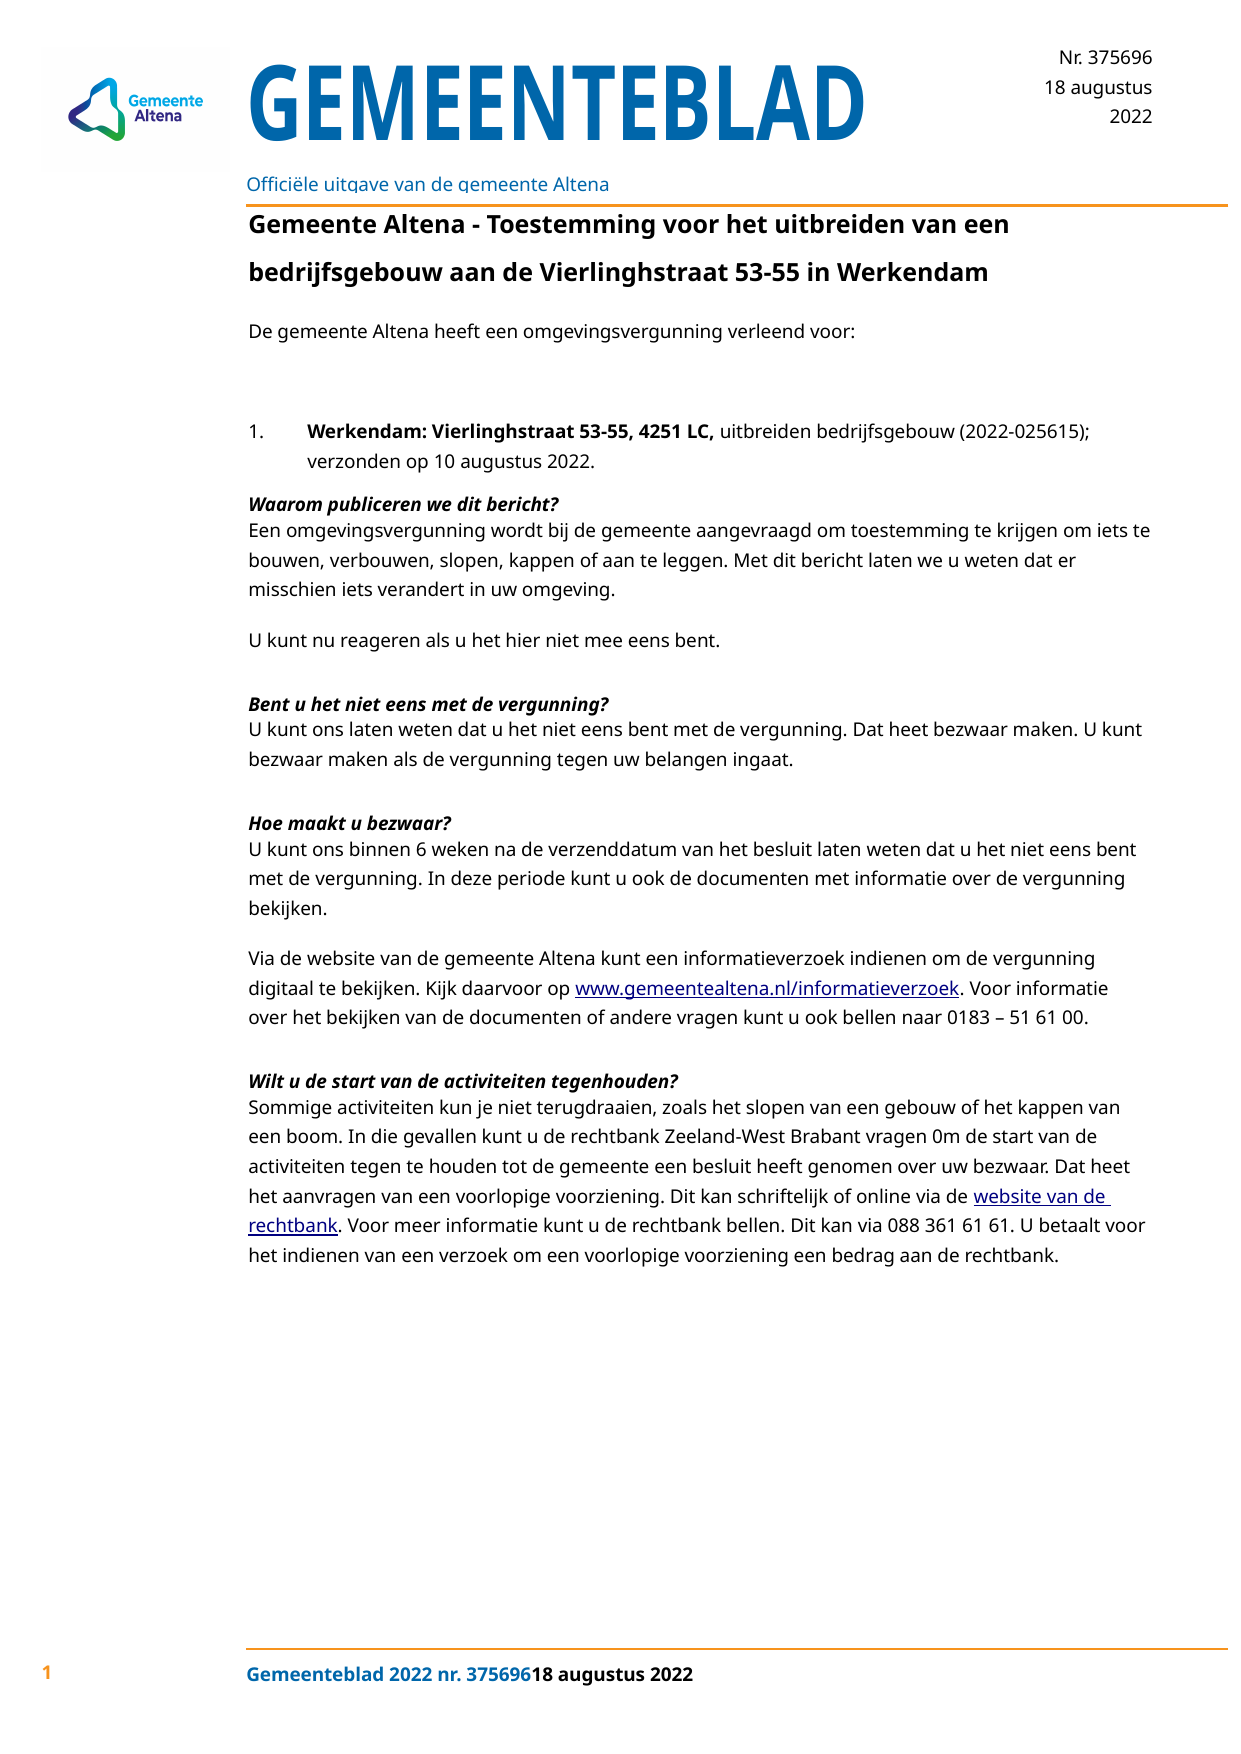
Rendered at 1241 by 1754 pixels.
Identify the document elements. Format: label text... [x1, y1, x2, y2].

text U kunt ons binnen 6 weken na de verzenddatum van het besluit laten weten dat u het niet eens bent met de vergunning. In deze periode kunt u ook de documenten met informatie over de vergunning bekijken. [248, 836, 1152, 921]
text De gemeente Altena heeft een omgevingsvergunning verleend voor: [248, 318, 1152, 344]
text U kunt nu reageren als u het hier niet mee eens bent. [248, 627, 1152, 652]
text Hoe maakt u bezwaar? [248, 810, 1152, 836]
text Wilt u de start van de activiteiten tegenhouden? [248, 1068, 1152, 1094]
text Waarom publiceren we dit bericht? [248, 491, 1152, 517]
text Een omgevingsvergunning wordt bij de gemeente aangevraagd om toestemming te krijgen om iets te bouwen, verbouwen, slopen, kappen of aan te leggen. Met dit bericht laten we u weten dat er misschien iets verandert in uw omgeving. [248, 517, 1152, 602]
text Sommige activiteiten kun je niet terugdraaien, zoals het slopen van een gebouw of het kappen van een boom. In die gevallen kunt u de rechtbank Zeeland-West Brabant vragen 0m de start van de activiteiten tegen te houden tot de gemeente een besluit heeft genomen over uw bezwaar. Dat heet het aanvragen van een voorlopige voorziening. Dit kan schriftelijk of online via de website van de rechtbank. Voor meer informatie kunt u de rechtbank bellen. Dit kan via 088 361 61 61. U betaalt voor het indienen van een verzoek om een voorlopige voorziening een bedrag aan de rechtbank. [248, 1094, 1152, 1268]
picture [41, 47, 231, 172]
text U kunt ons laten weten dat u het niet eens bent met de vergunning. Dat heet bezwaar maken. U kunt bezwaar maken als de vergunning tegen uw belangen ingaat. [248, 716, 1152, 772]
text Bent u het niet eens met de vergunning? [248, 691, 1152, 716]
text Via de website van de gemeente Altena kunt een informatieverzoek indienen om de vergunning digitaal te bekijken. Kijk daarvoor op www.gemeentealtena.nl/informatieverzoek. Voor informatie over het bekijken van de documenten of andere vragen kunt u ook bellen naar 0183 – 51 61 00. [248, 945, 1152, 1030]
text Gemeente Altena - Toestemming voor het uitbreiden van een bedrijfsgebouw aan de Vierlinghstraat 53-55 in Werkendam [248, 207, 1152, 288]
list Werkendam: Vierlinghstraat 53-55, 4251 LC, uitbreiden bedrijfsgebouw (2022-025615); verzonden op 10 augustus 2022. [248, 419, 1152, 474]
